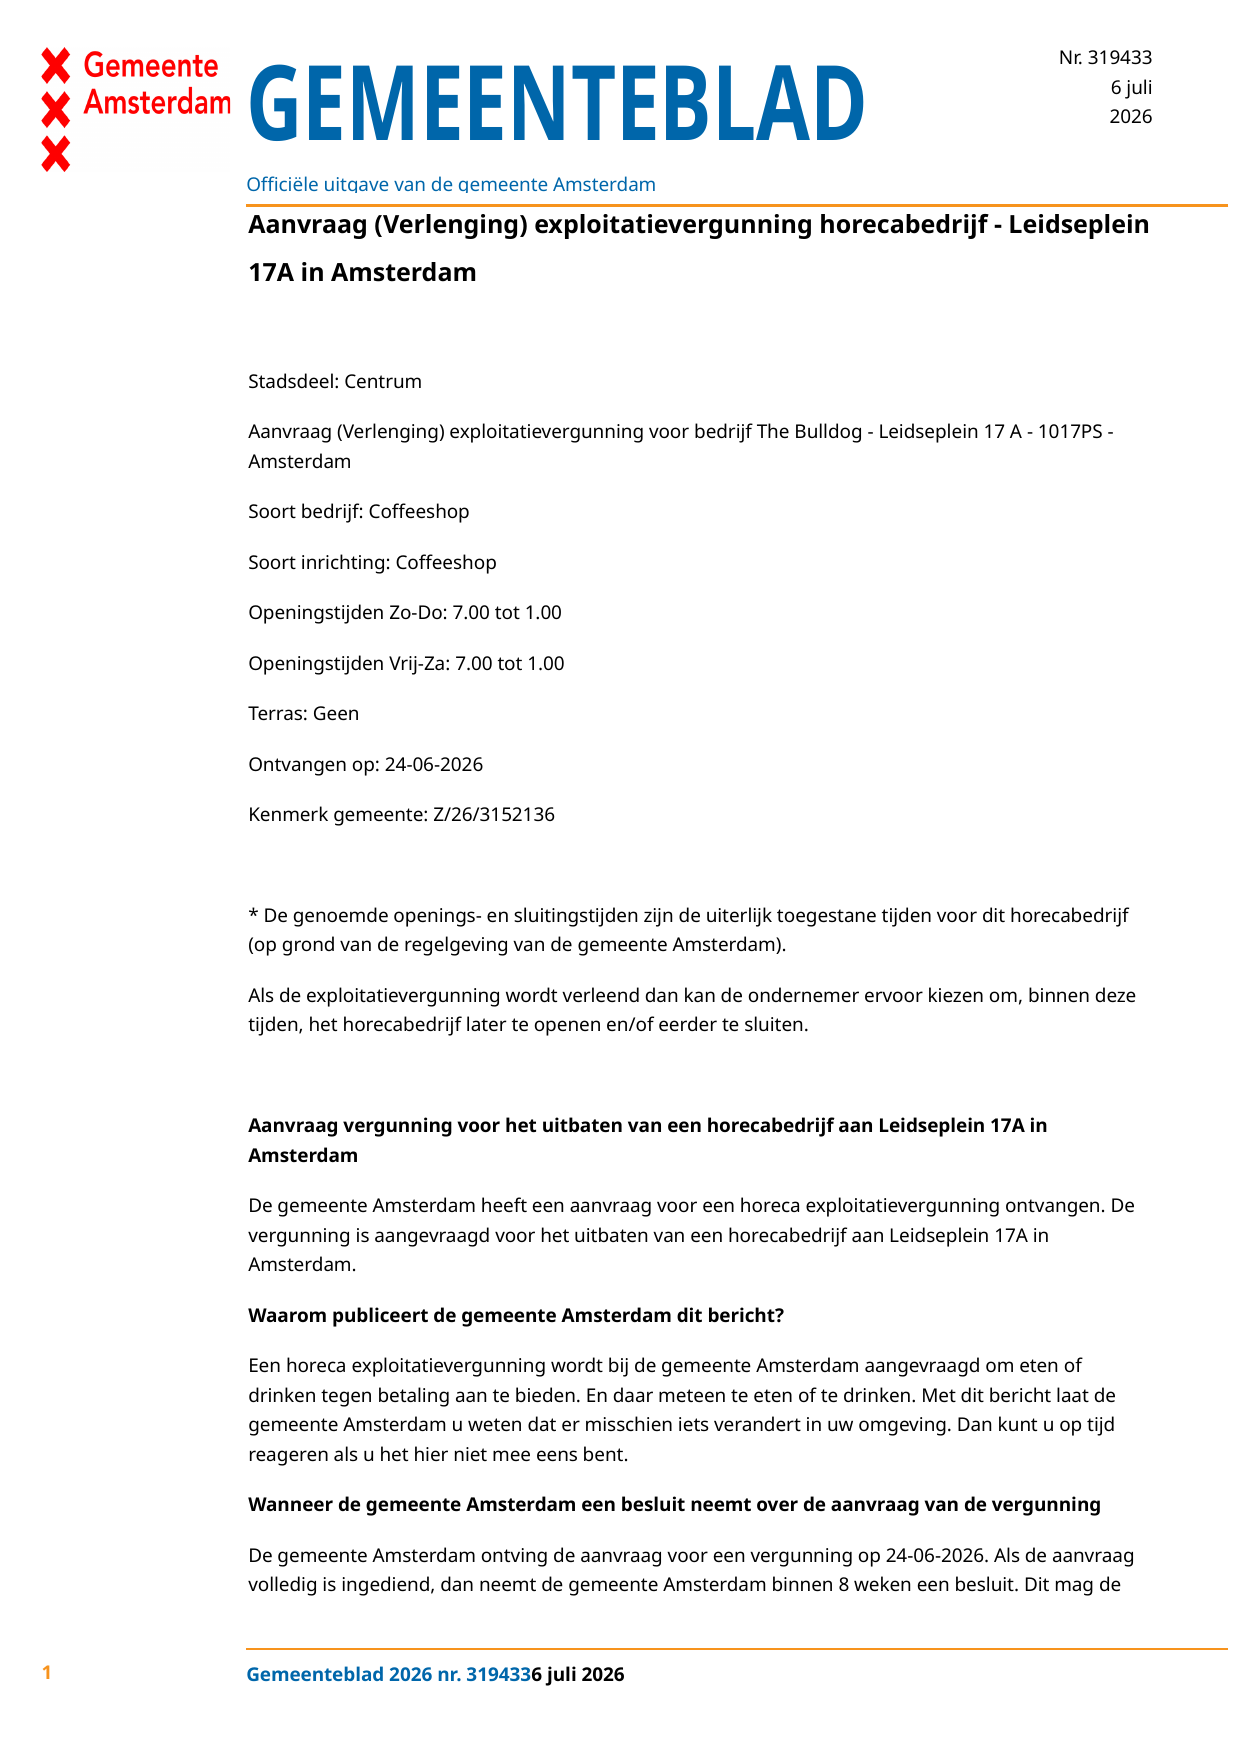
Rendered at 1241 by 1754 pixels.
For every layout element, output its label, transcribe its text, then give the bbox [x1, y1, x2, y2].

text Terras: Geen [248, 700, 1152, 726]
text Openingstijden Zo-Do: 7.00 tot 1.00 [248, 599, 1152, 625]
text Soort inrichting: Coffeeshop [248, 549, 1152, 575]
text Openingstijden Vrij-Za: 7.00 tot 1.00 [248, 650, 1152, 676]
text De gemeente Amsterdam heeft een aanvraag voor een horeca exploitatievergunning ontvangen. De vergunning is aangevraagd voor het uitbaten van een horecabedrijf aan Leidseplein 17A in Amsterdam. [248, 1192, 1152, 1277]
text Soort bedrijf: Coffeeshop [248, 499, 1152, 524]
text Een horeca exploitatievergunning wordt bij de gemeente Amsterdam aangevraagd om eten of drinken tegen betaling aan te bieden. En daar meteen te eten of te drinken. Met dit bericht laat de gemeente Amsterdam u weten dat er misschien iets verandert in uw omgeving. Dan kunt u op tijd reageren als u het hier niet mee eens bent. [248, 1352, 1152, 1467]
text Kenmerk gemeente: Z/26/3152136 [248, 801, 1152, 827]
text De gemeente Amsterdam ontving de aanvraag voor een vergunning op 24-06-2026. Als de aanvraag volledig is ingediend, dan neemt de gemeente Amsterdam binnen 8 weken een besluit. Dit mag de [248, 1542, 1152, 1597]
text Ontvangen op: 24-06-2026 [248, 751, 1152, 777]
text Als de exploitatievergunning wordt verleend dan kan de ondernemer ervoor kiezen om, binnen deze tijden, het horecabedrijf later te openen en/of eerder te sluiten. [248, 982, 1152, 1037]
text * De genoemde openings- en sluitingstijden zijn de uiterlijk toegestane tijden voor dit horecabedrijf (op grond van de regelgeving van de gemeente Amsterdam). [248, 902, 1152, 957]
text Wanneer de gemeente Amsterdam een besluit neemt over de aanvraag van de vergunning [248, 1492, 1152, 1517]
text Aanvraag (Verlenging) exploitatievergunning horecabedrijf - Leidseplein 17A in Amsterdam [248, 207, 1152, 288]
text Aanvraag (Verlenging) exploitatievergunning voor bedrijf The Bulldog - Leidseplein 17 A - 1017PS - Amsterdam [248, 419, 1152, 474]
text Stadsdeel: Centrum [248, 368, 1152, 394]
picture [41, 47, 231, 172]
text Aanvraag vergunning voor het uitbaten van een horecabedrijf aan Leidseplein 17A in Amsterdam [248, 1112, 1152, 1168]
text Waarom publiceert de gemeente Amsterdam dit bericht? [248, 1302, 1152, 1328]
